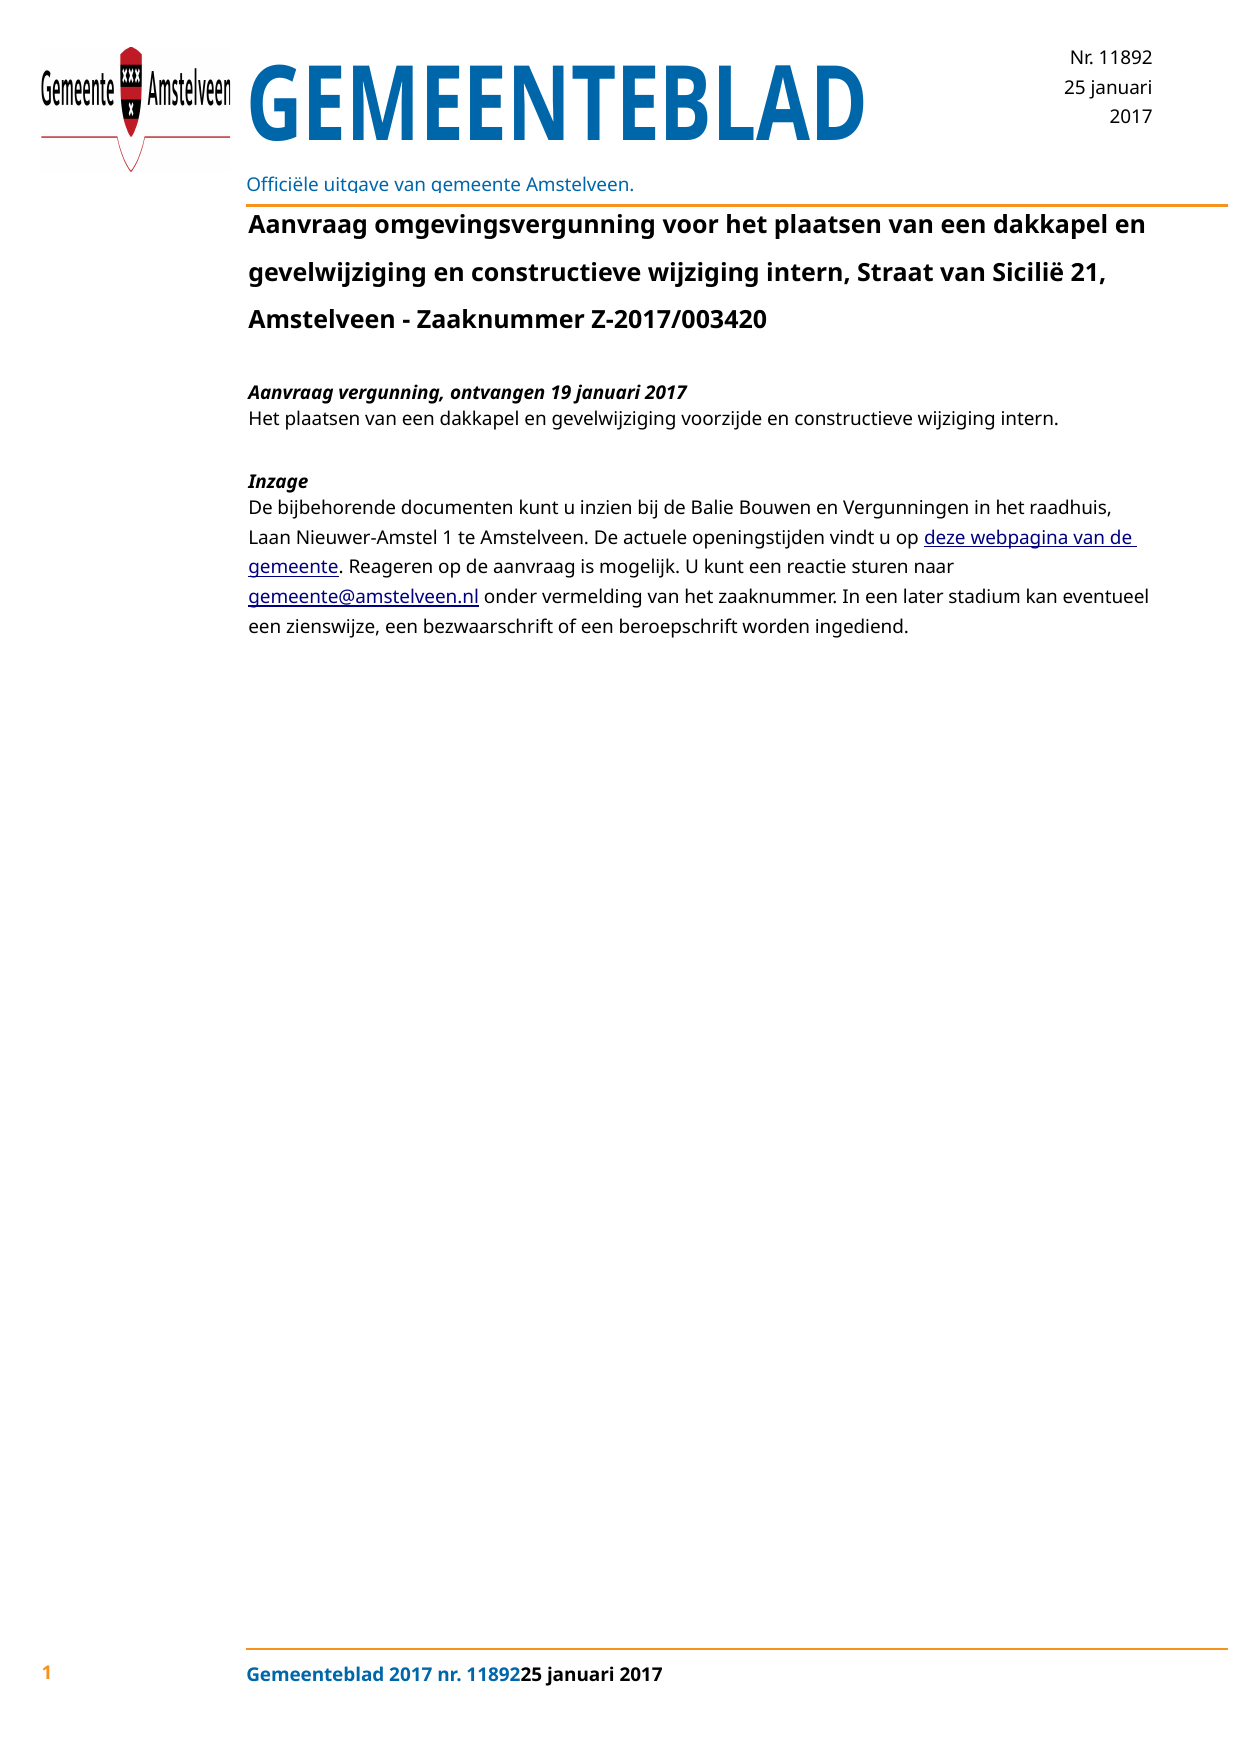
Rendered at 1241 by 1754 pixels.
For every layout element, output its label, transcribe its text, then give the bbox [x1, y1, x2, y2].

text Aanvraag vergunning, ontvangen 19 januari 2017 [248, 379, 1152, 405]
text Inzage [248, 469, 1152, 494]
text Het plaatsen van een dakkapel en gevelwijziging voorzijde en constructieve wijziging intern. [248, 405, 1152, 431]
text Aanvraag omgevingsvergunning voor het plaatsen van een dakkapel en gevelwijziging en constructieve wijziging intern, Straat van Sicilië 21, Amstelveen - Zaaknummer Z-2017/003420 [248, 207, 1152, 336]
picture [41, 47, 231, 172]
text De bijbehorende documenten kunt u inzien bij de Balie Bouwen en Vergunningen in het raadhuis, Laan Nieuwer-Amstel 1 te Amstelveen. De actuele openingstijden vindt u op deze webpagina van de gemeente. Reageren op de aanvraag is mogelijk. U kunt een reactie sturen naar gemeente@amstelveen.nl onder vermelding van het zaaknummer. In een later stadium kan eventueel een zienswijze, een bezwaarschrift of een beroepschrift worden ingediend. [248, 494, 1152, 638]
